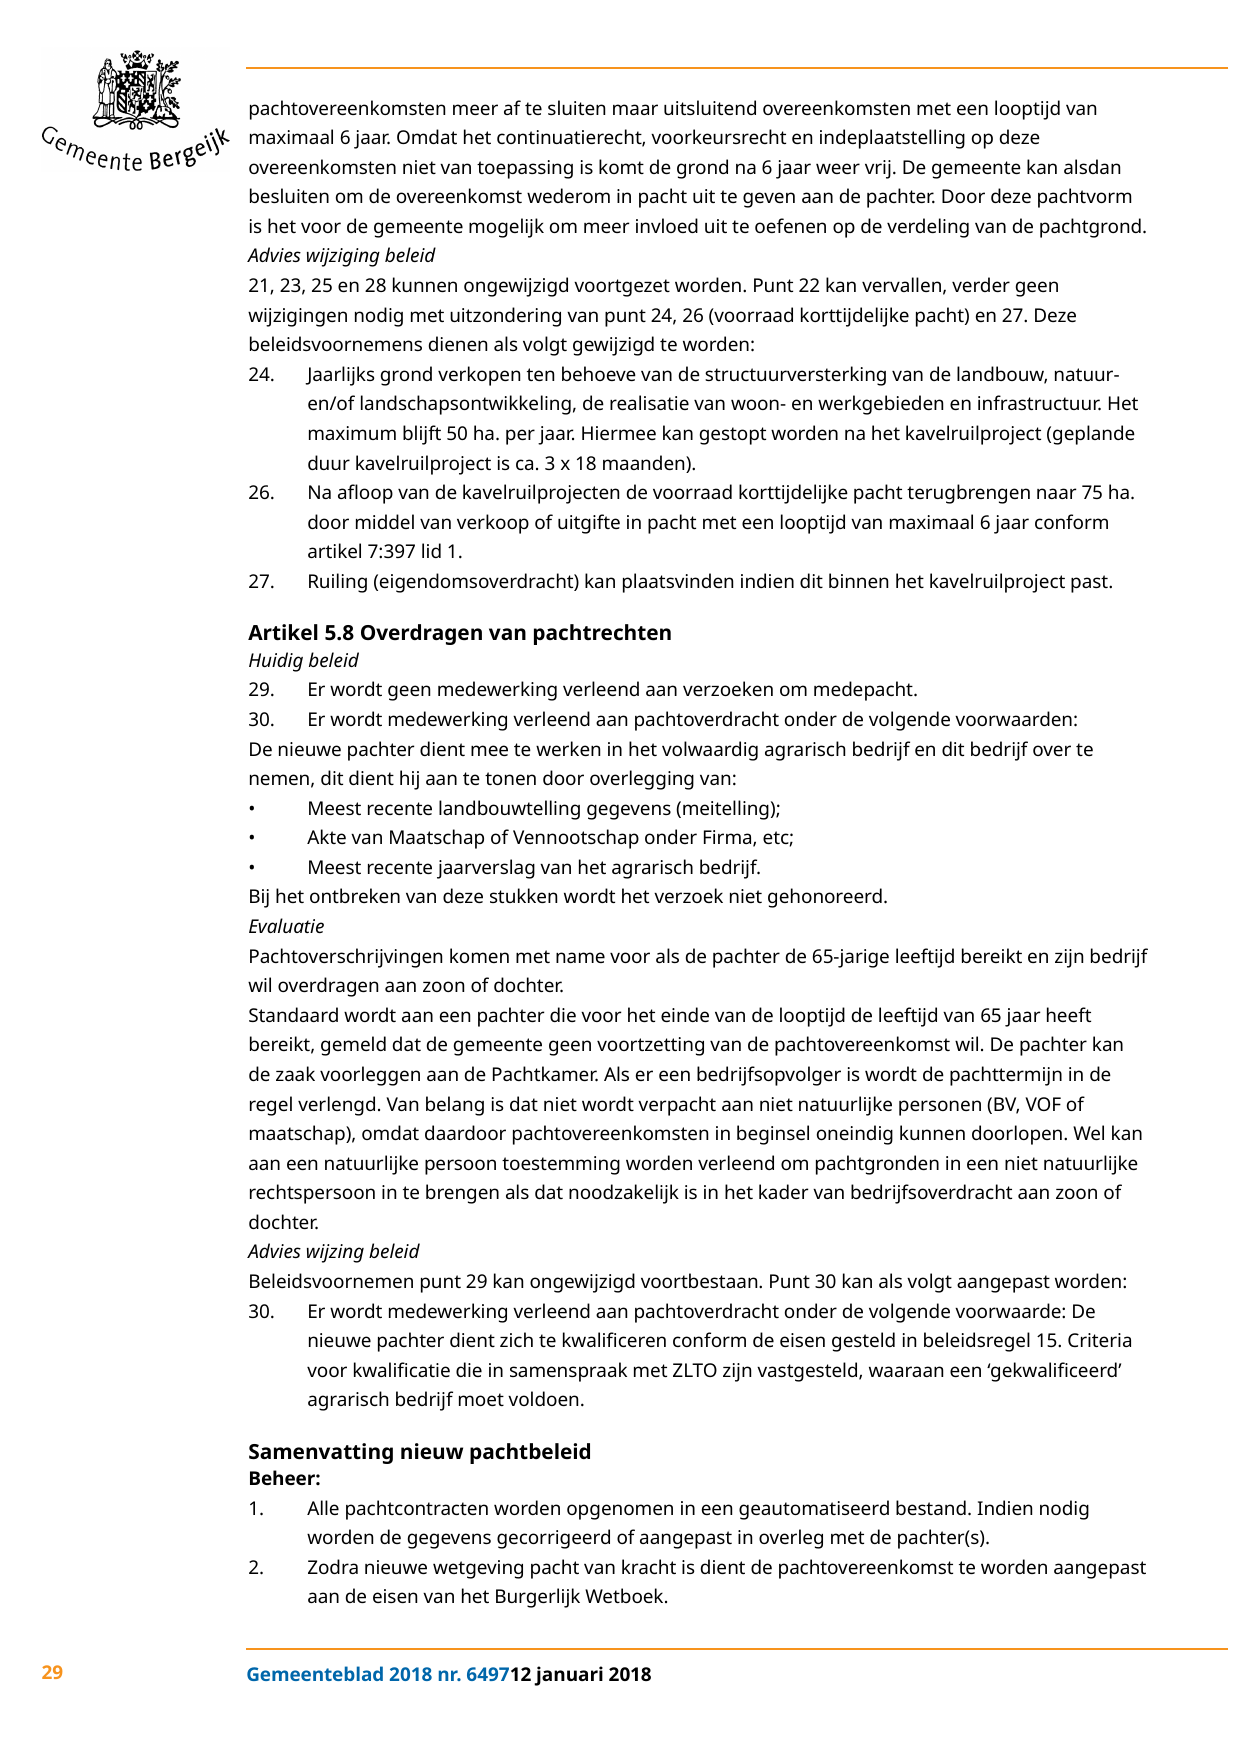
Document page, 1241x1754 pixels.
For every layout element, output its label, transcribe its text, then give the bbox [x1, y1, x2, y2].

list Zodra nieuwe wetgeving pacht van kracht is dient de pachtovereenkomst te worden aangepast aan de eisen van het Burgerlijk Wetboek. [248, 1554, 1152, 1609]
text Beheer: [248, 1465, 1152, 1491]
list Er wordt medewerking verleend aan pachtoverdracht onder de volgende voorwaarde: De nieuwe pachter dient zich te kwalificeren conform de eisen gesteld in beleidsregel 15. Criteria voor kwalificatie die in samenspraak met ZLTO zijn vastgesteld, waaraan een ‘gekwalificeerd’ agrarisch bedrijf moet voldoen. [248, 1298, 1152, 1412]
text Advies wijzing beleid [248, 1239, 1152, 1264]
list Alle pachtcontracten worden opgenomen in een geautomatiseerd bestand. Indien nodig worden de gegevens gecorrigeerd of aangepast in overleg met de pachter(s). [248, 1495, 1152, 1550]
list Er wordt geen medewerking verleend aan verzoeken om medepacht. [248, 677, 1152, 702]
text De nieuwe pachter dient mee te werken in het volwaardig agrarisch bedrijf en dit bedrijf over te nemen, dit dient hij aan te tonen door overlegging van: [248, 736, 1152, 791]
text Bij het ontbreken van deze stukken wordt het verzoek niet gehonoreerd. [248, 884, 1152, 909]
list Akte van Maatschap of Vennootschap onder Firma, etc; [248, 824, 1152, 850]
list Jaarlijks grond verkopen ten behoeve van de structuurversterking van de landbouw, natuur- en/of landschapsontwikkeling, de realisatie van woon- en werkgebieden en infrastructuur. Het maximum blijft 50 ha. per jaar. Hiermee kan gestopt worden na het kavelruilproject (geplande duur kavelruilproject is ca. 3 x 18 maanden). [248, 361, 1152, 476]
list Meest recente landbouwtelling gegevens (meitelling); [248, 795, 1152, 821]
picture [41, 47, 231, 172]
text Advies wijziging beleid [248, 243, 1152, 268]
list Er wordt medewerking verleend aan pachtoverdracht onder de volgende voorwaarden: [248, 706, 1152, 732]
text Samenvatting nieuw pachtbeleid [248, 1437, 1152, 1465]
list Meest recente jaarverslag van het agrarisch bedrijf. [248, 854, 1152, 880]
list Na afloop van de kavelruilprojecten de voorraad korttijdelijke pacht terugbrengen naar 75 ha. door middel van verkoop of uitgifte in pacht met een looptijd van maximaal 6 jaar conform artikel 7:397 lid 1. [248, 479, 1152, 564]
text Standaard wordt aan een pachter die voor het einde van de looptijd de leeftijd van 65 jaar heeft bereikt, gemeld dat de gemeente geen voortzetting van de pachtovereenkomst wil. De pachter kan de zaak voorleggen aan de Pachtkamer. Als er een bedrijfsopvolger is wordt de pachttermijn in de regel verlengd. Van belang is dat niet wordt verpacht aan niet natuurlijke personen (BV, VOF of maatschap), omdat daardoor pachtovereenkomsten in beginsel oneindig kunnen doorlopen. Wel kan aan een natuurlijke persoon toestemming worden verleend om pachtgronden in een niet natuurlijke rechtspersoon in te brengen als dat noodzakelijk is in het kader van bedrijfsoverdracht aan zoon of dochter. [248, 1002, 1152, 1235]
list Ruiling (eigendomsoverdracht) kan plaatsvinden indien dit binnen het kavelruilproject past. [248, 568, 1152, 594]
text pachtovereenkomsten meer af te sluiten maar uitsluitend overeenkomsten met een looptijd van maximaal 6 jaar. Omdat het continuatierecht, voorkeursrecht en indeplaatstelling op deze overeenkomsten niet van toepassing is komt de grond na 6 jaar weer vrij. De gemeente kan alsdan besluiten om de overeenkomst wederom in pacht uit te geven aan de pachter. Door deze pachtvorm is het voor de gemeente mogelijk om meer invloed uit te oefenen op de verdeling van de pachtgrond. [248, 95, 1152, 239]
text 21, 23, 25 en 28 kunnen ongewijzigd voortgezet worden. Punt 22 kan vervallen, verder geen wijzigingen nodig met uitzondering van punt 24, 26 (voorraad korttijdelijke pacht) en 27. Deze beleidsvoornemens dienen als volgt gewijzigd te worden: [248, 272, 1152, 357]
text Pachtoverschrijvingen komen met name voor als de pachter de 65-jarige leeftijd bereikt en zijn bedrijf wil overdragen aan zoon of dochter. [248, 943, 1152, 998]
text Artikel 5.8 Overdragen van pachtrechten [248, 618, 1152, 647]
text Evaluatie [248, 913, 1152, 939]
text Huidig beleid [248, 647, 1152, 673]
text Beleidsvoornemen punt 29 kan ongewijzigd voortbestaan. Punt 30 kan als volgt aangepast worden: [248, 1268, 1152, 1294]
